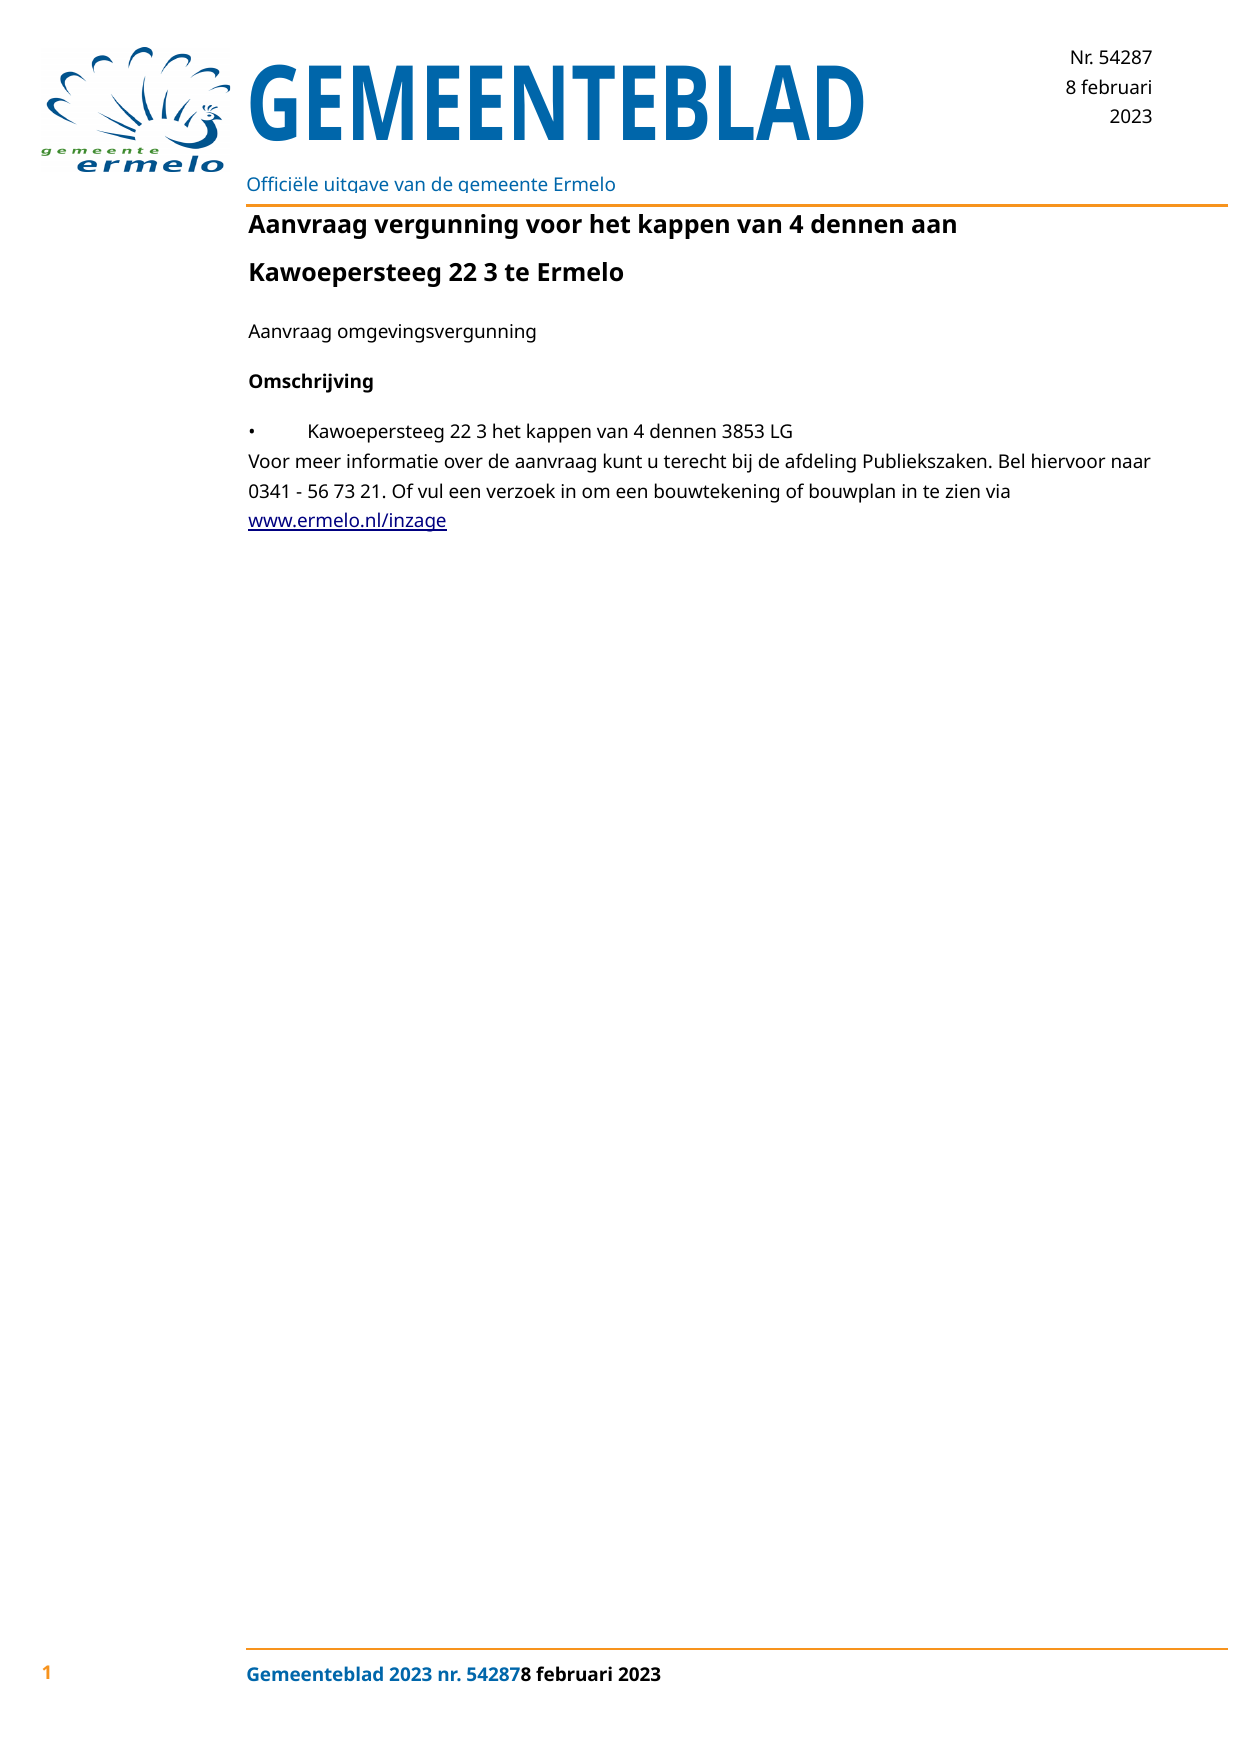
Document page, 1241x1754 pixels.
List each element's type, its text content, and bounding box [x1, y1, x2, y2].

picture [41, 47, 231, 172]
text Voor meer informatie over de aanvraag kunt u terecht bij de afdeling Publiekszaken. Bel hiervoor naar 0341 - 56 73 21. Of vul een verzoek in om een bouwtekening of bouwplan in te zien via www.ermelo.nl/inzage [248, 448, 1152, 533]
text Omschrijving [248, 368, 1152, 394]
list Kawoepersteeg 22 3 het kappen van 4 dennen 3853 LG [248, 419, 1152, 444]
text Aanvraag omgevingsvergunning [248, 318, 1152, 344]
text Aanvraag vergunning voor het kappen van 4 dennen aan Kawoepersteeg 22 3 te Ermelo [248, 207, 1152, 288]
